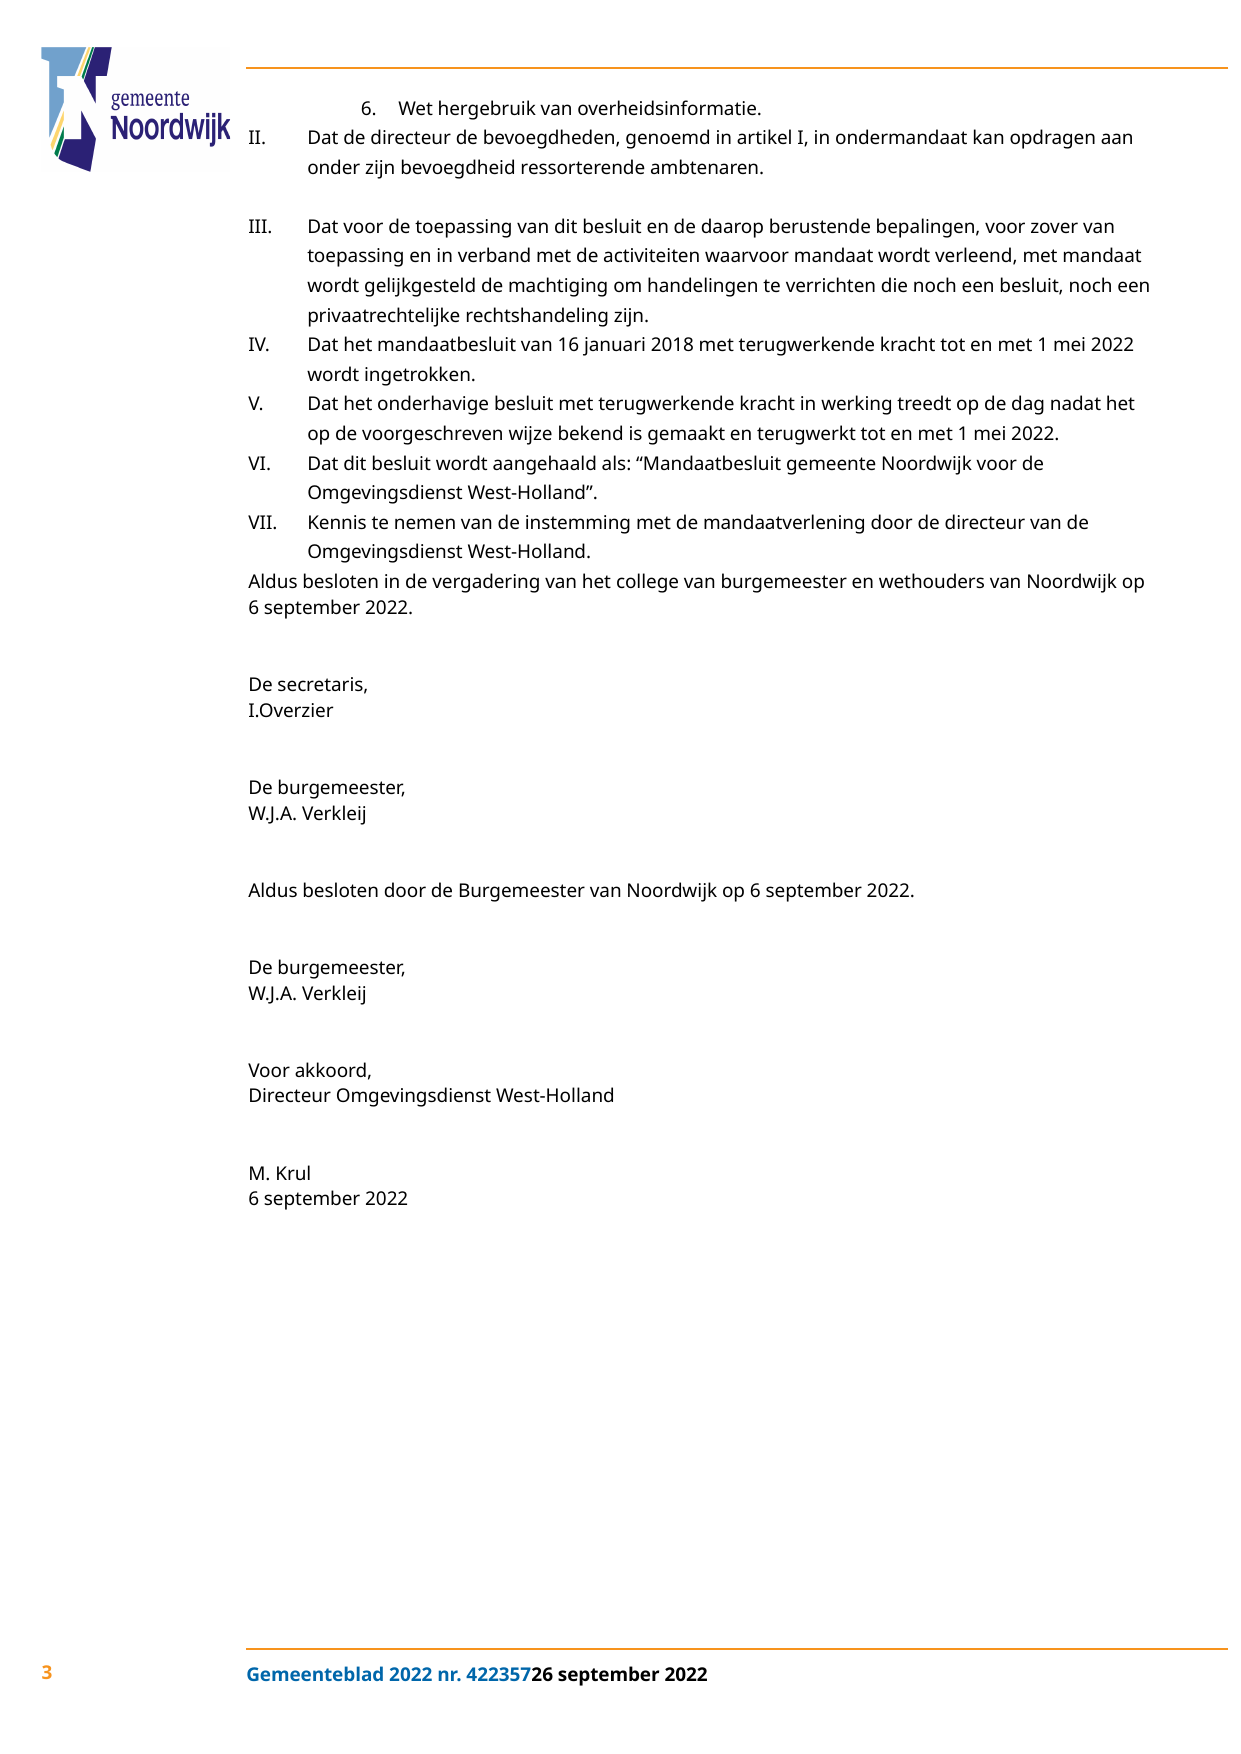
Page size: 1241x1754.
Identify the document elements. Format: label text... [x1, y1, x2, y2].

list Wet hergebruik van overheidsinformatie. [361, 95, 1152, 121]
list Dat voor de toepassing van dit besluit en de daarop berustende bepalingen, voor zover van toepassing en in verband met de activiteiten waarvoor mandaat wordt verleend, met mandaat wordt gelijkgesteld de machtiging om handelingen te verrichten die noch een besluit, noch een privaatrechtelijke rechtshandeling zijn. [248, 213, 1152, 328]
list Dat het mandaatbesluit van 16 januari 2018 met terugwerkende kracht tot en met 1 mei 2022 wordt ingetrokken. [248, 331, 1152, 387]
text Aldus besloten in de vergadering van het college van burgemeester en wethouders van Noordwijk op 6 september 2022. [248, 568, 1152, 619]
text Voor akkoord, [248, 1057, 1152, 1083]
list Dat dit besluit wordt aangehaald als: “Mandaatbesluit gemeente Noordwijk voor de Omgevingsdienst West-Holland”. [248, 450, 1152, 505]
text Directeur Omgevingsdienst West-Holland [248, 1083, 1152, 1108]
text W.J.A. Verkleij [248, 800, 1152, 825]
text Aldus besloten door de Burgemeester van Noordwijk op 6 september 2022. [248, 877, 1152, 903]
text M. Krul [248, 1160, 1152, 1186]
text De burgemeester, [248, 774, 1152, 800]
text De secretaris, [248, 671, 1152, 697]
text I.Overzier [248, 697, 1152, 722]
text W.J.A. Verkleij [248, 980, 1152, 1006]
text 6 september 2022 [248, 1186, 1152, 1211]
list Dat het onderhavige besluit met terugwerkende kracht in werking treedt op de dag nadat het op de voorgeschreven wijze bekend is gemaakt en terugwerkt tot en met 1 mei 2022. [248, 391, 1152, 446]
list Kennis te nemen van de instemming met de mandaatverlening door de directeur van de Omgevingsdienst West-Holland. [248, 509, 1152, 564]
text De burgemeester, [248, 954, 1152, 980]
picture [41, 47, 231, 172]
list Dat de directeur de bevoegdheden, genoemd in artikel I, in ondermandaat kan opdragen aan onder zijn bevoegdheid ressorterende ambtenaren. [248, 124, 1152, 180]
